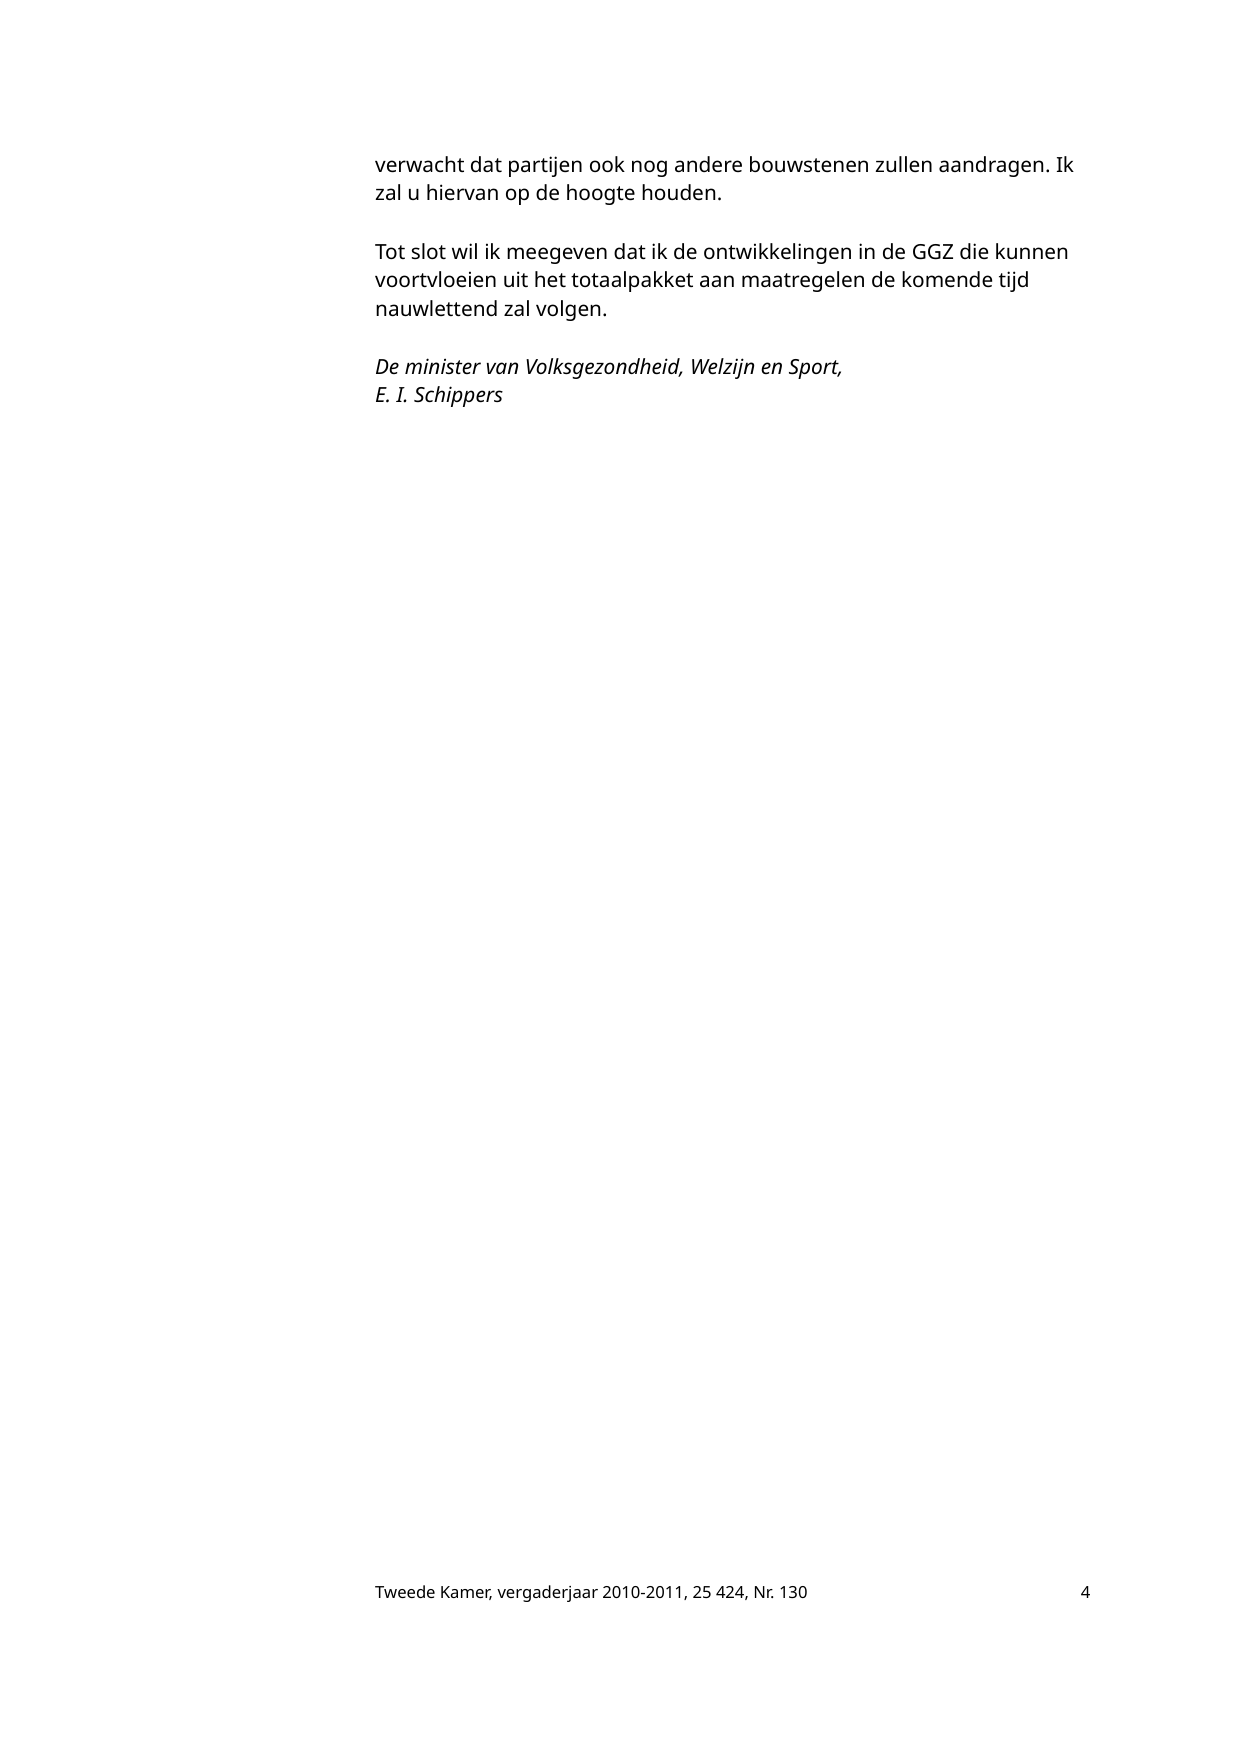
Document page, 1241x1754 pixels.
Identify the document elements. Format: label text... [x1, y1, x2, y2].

text verwacht dat partijen ook nog andere bouwstenen zullen aandragen. Ik zal u hiervan op de hoogte houden. [375, 150, 1090, 207]
text E. I. Schippers [375, 381, 1090, 409]
text De minister van Volksgezondheid, Welzijn en Sport, [375, 352, 1090, 381]
text Tot slot wil ik meegeven dat ik de ontwikkelingen in de GGZ die kunnen voortvloeien uit het totaalpakket aan maatregelen de komende tijd nauwlettend zal volgen. [375, 237, 1090, 322]
